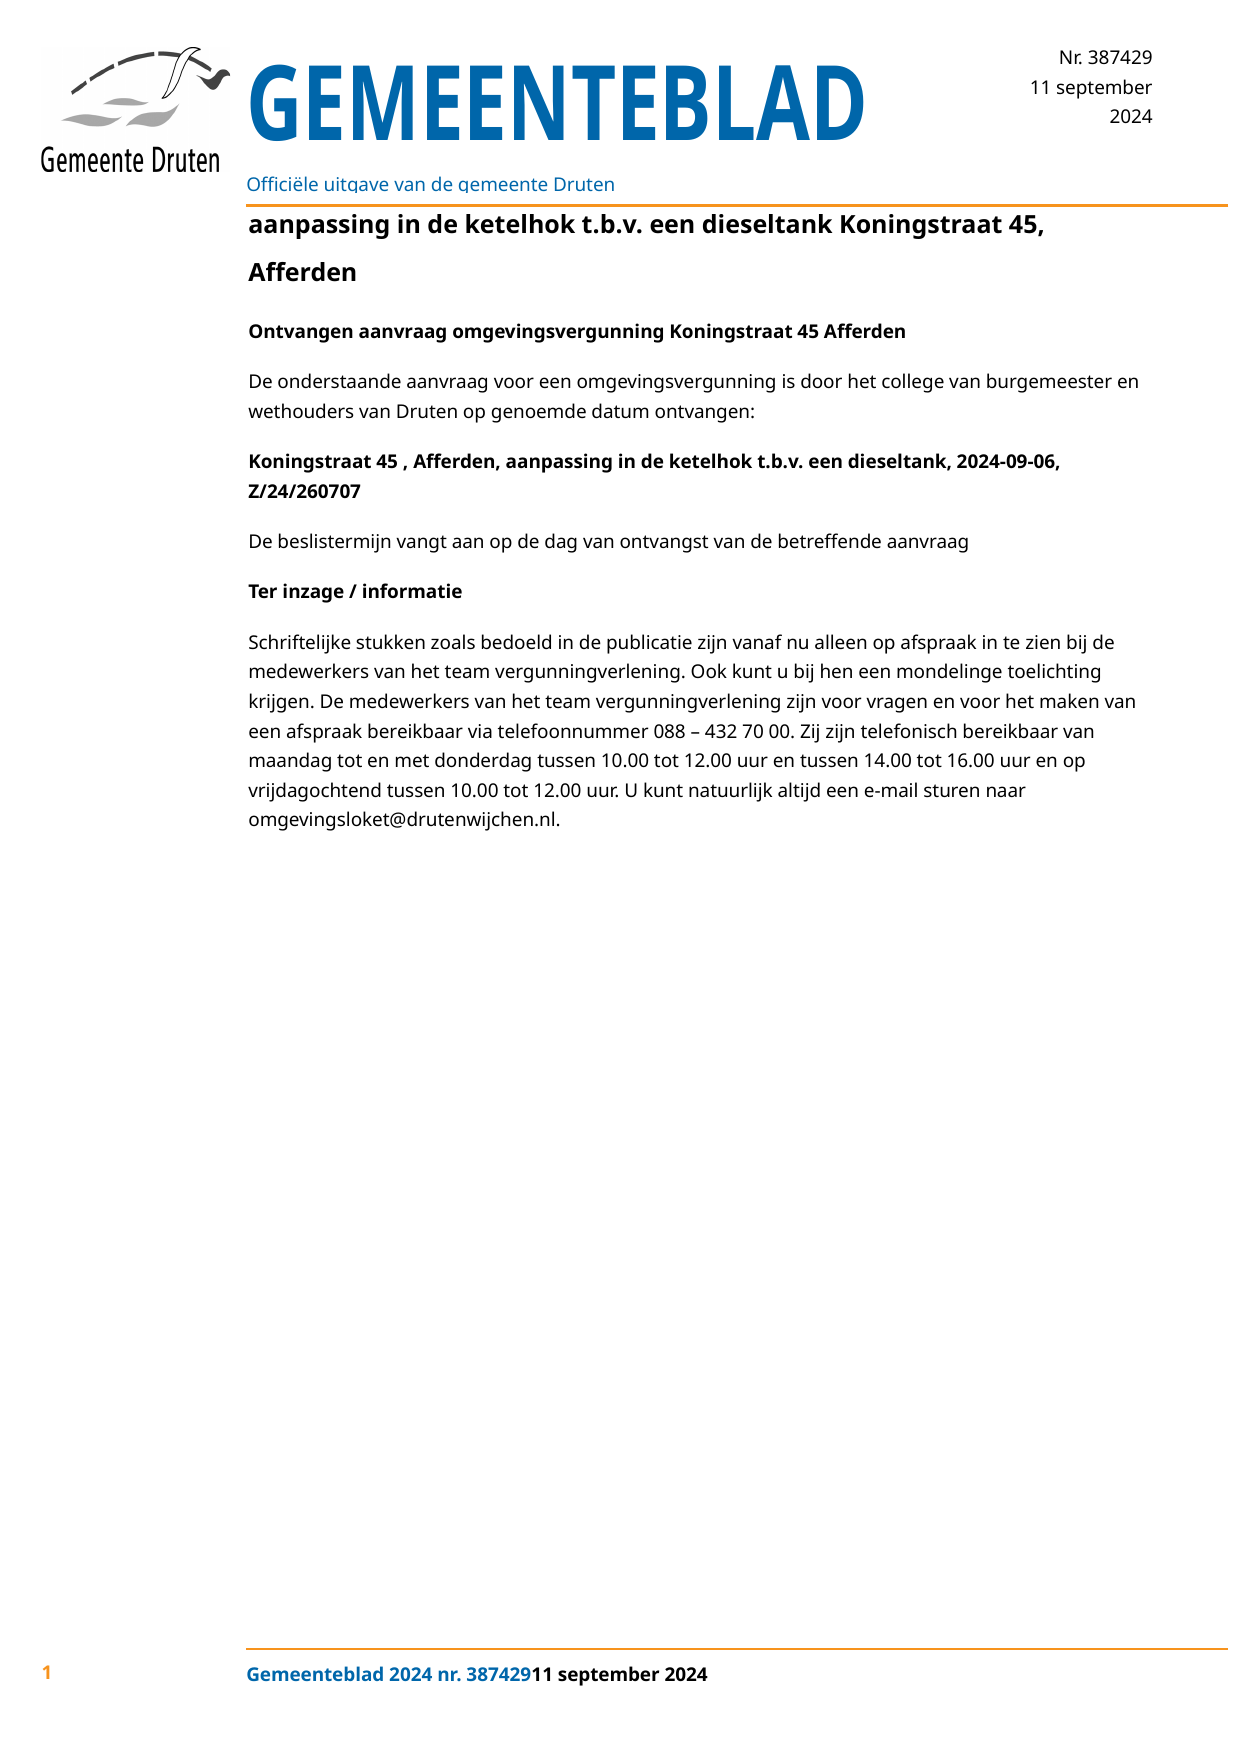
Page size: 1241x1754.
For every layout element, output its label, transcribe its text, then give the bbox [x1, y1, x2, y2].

text De beslistermijn vangt aan op de dag van ontvangst van de betreffende aanvraag [248, 528, 1152, 554]
text Schriftelijke stukken zoals bedoeld in de publicatie zijn vanaf nu alleen op afspraak in te zien bij de medewerkers van het team vergunningverlening. Ook kunt u bij hen een mondelinge toelichting krijgen. De medewerkers van het team vergunningverlening zijn voor vragen en voor het maken van een afspraak bereikbaar via telefoonnummer 088 – 432 70 00. Zij zijn telefonisch bereikbaar van maandag tot en met donderdag tussen 10.00 tot 12.00 uur en tussen 14.00 tot 16.00 uur en op vrijdagochtend tussen 10.00 tot 12.00 uur. U kunt natuurlijk altijd een e-mail sturen naar omgevingsloket@drutenwijchen.nl. [248, 629, 1152, 832]
text De onderstaande aanvraag voor een omgevingsvergunning is door het college van burgemeester en wethouders van Druten op genoemde datum ontvangen: [248, 368, 1152, 424]
text Koningstraat 45 , Afferden, aanpassing in de ketelhok t.b.v. een dieseltank, 2024-09-06, Z/24/260707 [248, 448, 1152, 504]
picture [41, 47, 231, 172]
text Ter inzage / informatie [248, 579, 1152, 604]
text Ontvangen aanvraag omgevingsvergunning Koningstraat 45 Afferden [248, 318, 1152, 344]
text aanpassing in de ketelhok t.b.v. een dieseltank Koningstraat 45, Afferden [248, 207, 1152, 288]
